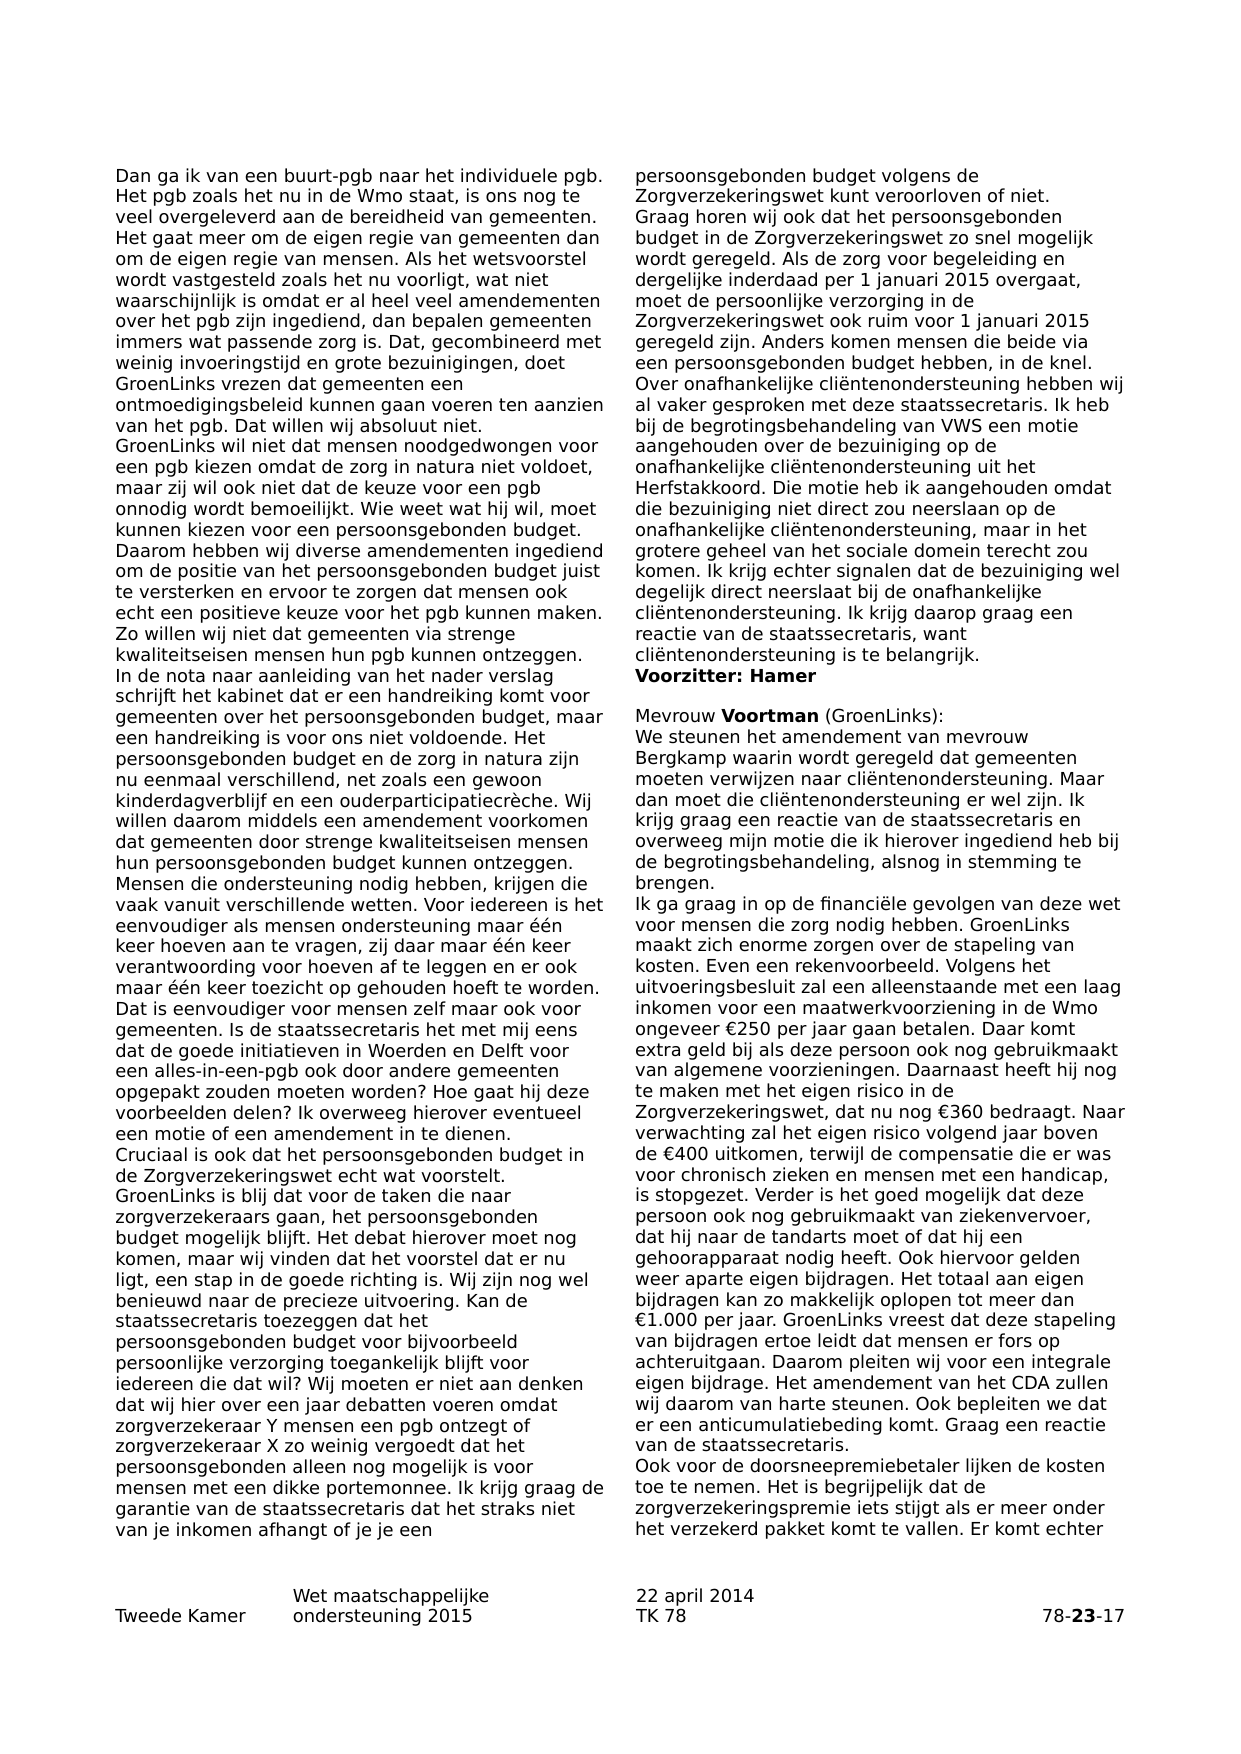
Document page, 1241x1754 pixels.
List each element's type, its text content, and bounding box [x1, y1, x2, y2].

text Voorzitter: Hamer [635, 665, 1125, 686]
text Over onafhankelijke cliëntenondersteuning hebben wij al vaker gesproken met deze staatssecretaris. Ik heb bij de begrotingsbehandeling van VWS een motie aangehouden over de bezuiniging op de onafhankelijke cliëntenondersteuning uit het Herfstakkoord. Die motie heb ik aangehouden omdat die bezuiniging niet direct zou neerslaan op de onafhankelijke cliëntenondersteuning, maar in het grotere geheel van het sociale domein terecht zou komen. Ik krijg echter signalen dat de bezuiniging wel degelijk direct neerslaat bij de onafhankelijke cliëntenondersteuning. Ik krijg daarop graag een reactie van de staatssecretaris, want cliëntenondersteuning is te belangrijk. [635, 374, 1125, 665]
text Dan ga ik van een buurt-pgb naar het individuele pgb. Het pgb zoals het nu in de Wmo staat, is ons nog te veel overgeleverd aan de bereidheid van gemeenten. Het gaat meer om de eigen regie van gemeenten dan om de eigen regie van mensen. Als het wetsvoorstel wordt vastgesteld zoals het nu voorligt, wat niet waarschijnlijk is omdat er al heel veel amendementen over het pgb zijn ingediend, dan bepalen gemeenten immers wat passende zorg is. Dat, gecombineerd met weinig invoeringstijd en grote bezuinigingen, doet GroenLinks vrezen dat gemeenten een ontmoedigingsbeleid kunnen gaan voeren ten aanzien van het pgb. Dat willen wij absoluut niet. [115, 165, 605, 436]
text Ik ga graag in op de financiële gevolgen van deze wet voor mensen die zorg nodig hebben. GroenLinks maakt zich enorme zorgen over de stapeling van kosten. Even een rekenvoorbeeld. Volgens het uitvoeringsbesluit zal een alleenstaande met een laag inkomen voor een maatwerkvoorziening in de Wmo ongeveer €250 per jaar gaan betalen. Daar komt extra geld bij als deze persoon ook nog gebruikmaakt van algemene voorzieningen. Daarnaast heeft hij nog te maken met het eigen risico in de Zorgverzekeringswet, dat nu nog €360 bedraagt. Naar verwachting zal het eigen risico volgend jaar boven de €400 uitkomen, terwijl de compensatie die er was voor chronisch zieken en mensen met een handicap, is stopgezet. Verder is het goed mogelijk dat deze persoon ook nog gebruikmaakt van ziekenvervoer, dat hij naar de tandarts moet of dat hij een gehoorapparaat nodig heeft. Ook hiervoor gelden weer aparte eigen bijdragen. Het totaal aan eigen bijdragen kan zo makkelijk oplopen tot meer dan €1.000 per jaar. GroenLinks vreest dat deze stapeling van bijdragen ertoe leidt dat mensen er fors op achteruitgaan. Daarom pleiten wij voor een integrale eigen bijdrage. Het amendement van het CDA zullen wij daarom van harte steunen. Ook bepleiten we dat er een anticumulatiebeding komt. Graag een reactie van de staatssecretaris. [635, 893, 1125, 1456]
text Mensen die ondersteuning nodig hebben, krijgen die vaak vanuit verschillende wetten. Voor iedereen is het eenvoudiger als mensen ondersteuning maar één keer hoeven aan te vragen, zij daar maar één keer verantwoording voor hoeven af te leggen en er ook maar één keer toezicht op gehouden hoeft te worden. Dat is eenvoudiger voor mensen zelf maar ook voor gemeenten. Is de staatssecretaris het met mij eens dat de goede initiatieven in Woerden en Delft voor een alles-in-een-pgb ook door andere gemeenten opgepakt zouden moeten worden? Hoe gaat hij deze voorbeelden delen? Ik overweeg hierover eventueel een motie of een amendement in te dienen. [115, 874, 605, 1144]
text Mevrouw Voortman (GroenLinks): [635, 706, 1125, 727]
text In de nota naar aanleiding van het nader verslag schrijft het kabinet dat er een handreiking komt voor gemeenten over het persoonsgebonden budget, maar een handreiking is voor ons niet voldoende. Het persoonsgebonden budget en de zorg in natura zijn nu eenmaal verschillend, net zoals een gewoon kinderdagverblijf en een ouderparticipatiecrèche. Wij willen daarom middels een amendement voorkomen dat gemeenten door strenge kwaliteitseisen mensen hun persoonsgebonden budget kunnen ontzeggen. [115, 665, 605, 874]
text Ook voor de doorsneepremiebetaler lijken de kosten toe te nemen. Het is begrijpelijk dat de zorgverzekeringspremie iets stijgt als er meer onder het verzekerd pakket komt te vallen. Er komt echter [635, 1456, 1125, 1539]
text We steunen het amendement van mevrouw Bergkamp waarin wordt geregeld dat gemeenten moeten verwijzen naar cliëntenondersteuning. Maar dan moet die cliëntenondersteuning er wel zijn. Ik krijg graag een reactie van de staatssecretaris en overweeg mijn motie die ik hierover ingediend heb bij de begrotingsbehandeling, alsnog in stemming te brengen. [635, 727, 1125, 893]
text Cruciaal is ook dat het persoonsgebonden budget in de Zorgverzekeringswet echt wat voorstelt. GroenLinks is blij dat voor de taken die naar zorgverzekeraars gaan, het persoonsgebonden budget mogelijk blijft. Het debat hierover moet nog komen, maar wij vinden dat het voorstel dat er nu ligt, een stap in de goede richting is. Wij zijn nog wel benieuwd naar de precieze uitvoering. Kan de staatssecretaris toezeggen dat het persoonsgebonden budget voor bijvoorbeeld persoonlijke verzorging toegankelijk blijft voor iedereen die dat wil? Wij moeten er niet aan denken dat wij hier over een jaar debatten voeren omdat zorgverzekeraar Y mensen een pgb ontzegt of zorgverzekeraar X zo weinig vergoedt dat het persoonsgebonden alleen nog mogelijk is voor mensen met een dikke portemonnee. Ik krijg graag de garantie van de staatssecretaris dat het straks niet van je inkomen afhangt of je je een [115, 1144, 605, 1540]
text GroenLinks wil niet dat mensen noodgedwongen voor een pgb kiezen omdat de zorg in natura niet voldoet, maar zij wil ook niet dat de keuze voor een pgb onnodig wordt bemoeilijkt. Wie weet wat hij wil, moet kunnen kiezen voor een persoonsgebonden budget. Daarom hebben wij diverse amendementen ingediend om de positie van het persoonsgebonden budget juist te versterken en ervoor te zorgen dat mensen ook echt een positieve keuze voor het pgb kunnen maken. Zo willen wij niet dat gemeenten via strenge kwaliteitseisen mensen hun pgb kunnen ontzeggen. [115, 436, 605, 665]
text Graag horen wij ook dat het persoonsgebonden budget in de Zorgverzekeringswet zo snel mogelijk wordt geregeld. Als de zorg voor begeleiding en dergelijke inderdaad per 1 januari 2015 overgaat, moet de persoonlijke verzorging in de Zorgverzekeringswet ook ruim voor 1 januari 2015 geregeld zijn. Anders komen mensen die beide via een persoonsgebonden budget hebben, in de knel. [635, 207, 1125, 374]
text persoonsgebonden budget volgens de Zorgverzekeringswet kunt veroorloven of niet. [635, 165, 1125, 207]
